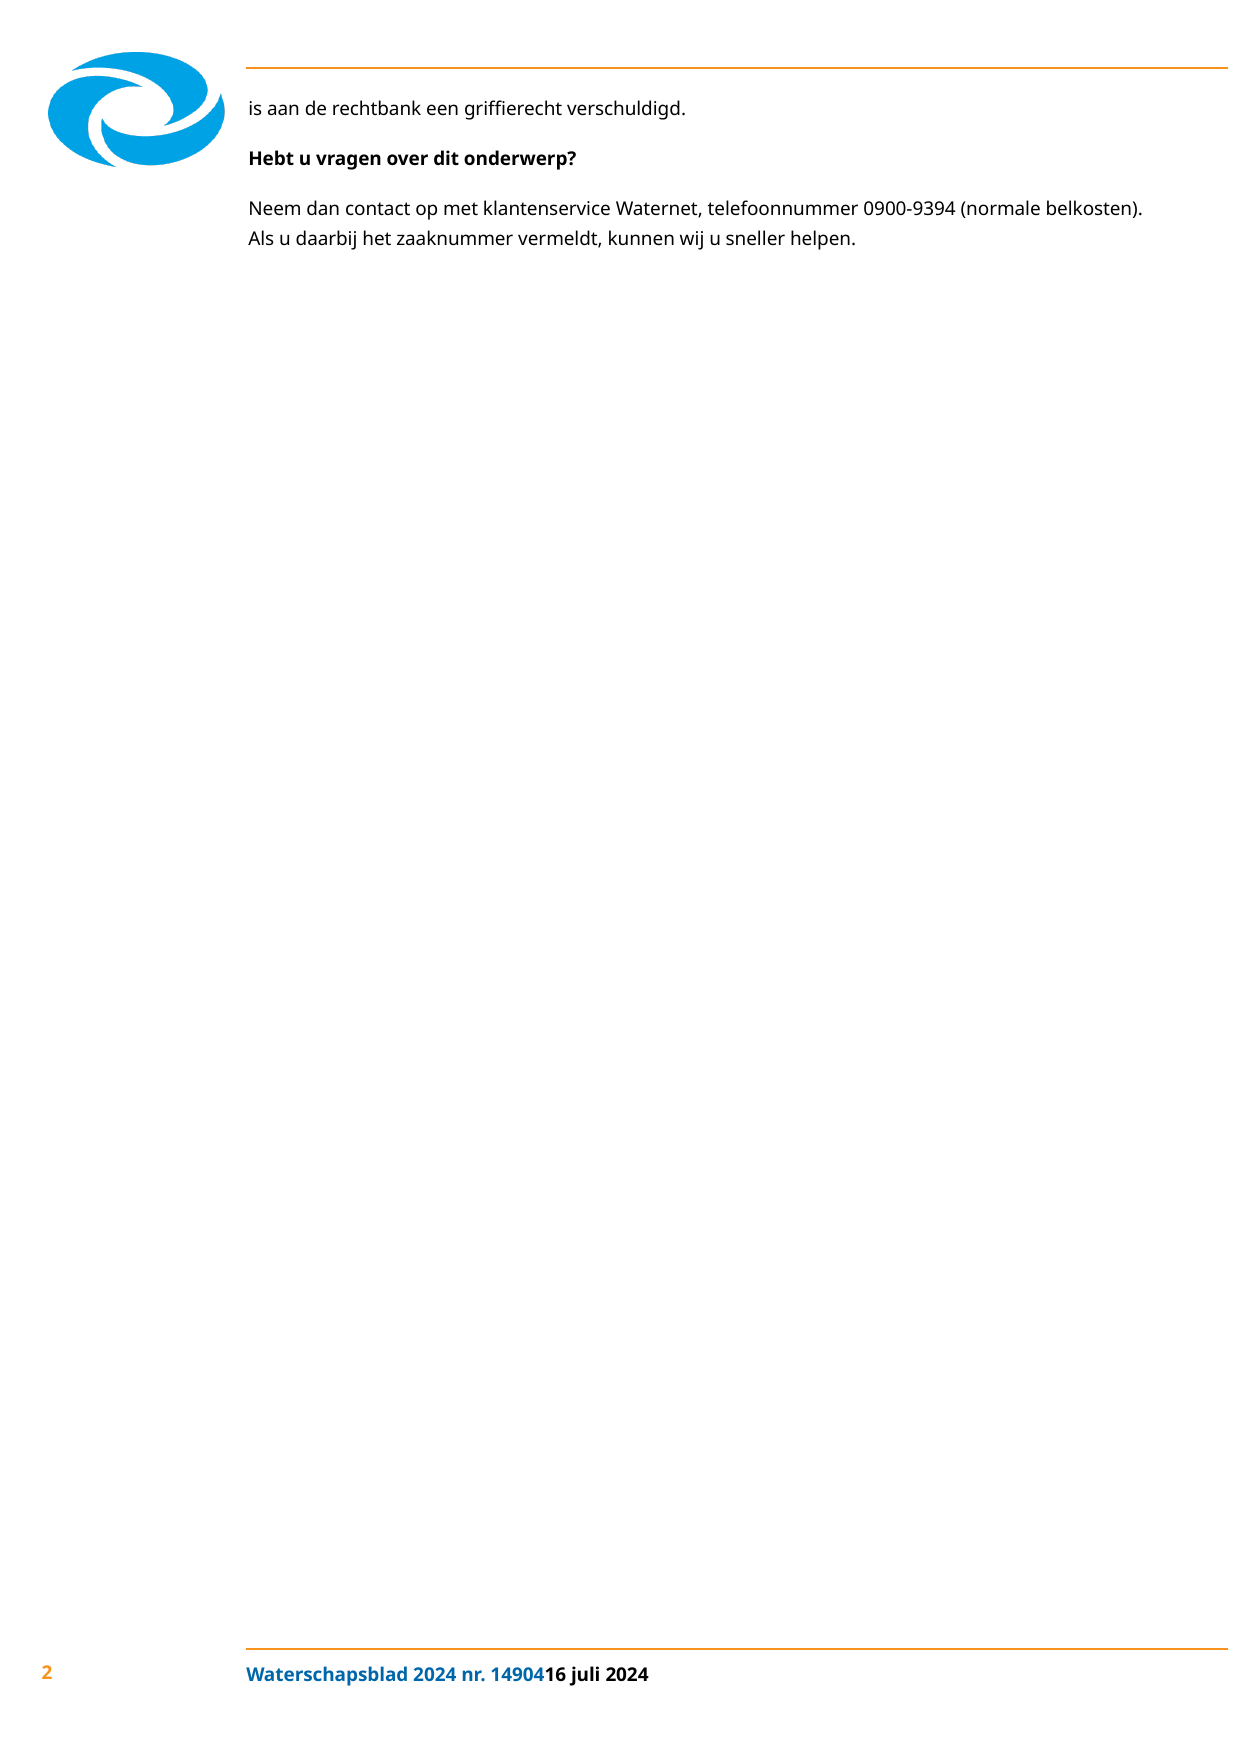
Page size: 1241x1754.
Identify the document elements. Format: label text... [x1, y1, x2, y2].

picture [41, 47, 231, 172]
text Neem dan contact op met klantenservice Waternet, telefoonnummer 0900-9394 (normale belkosten). Als u daarbij het zaaknummer vermeldt, kunnen wij u sneller helpen. [248, 196, 1152, 251]
text is aan de rechtbank een griffierecht verschuldigd. [248, 95, 1152, 121]
text Hebt u vragen over dit onderwerp? [248, 145, 1152, 171]
